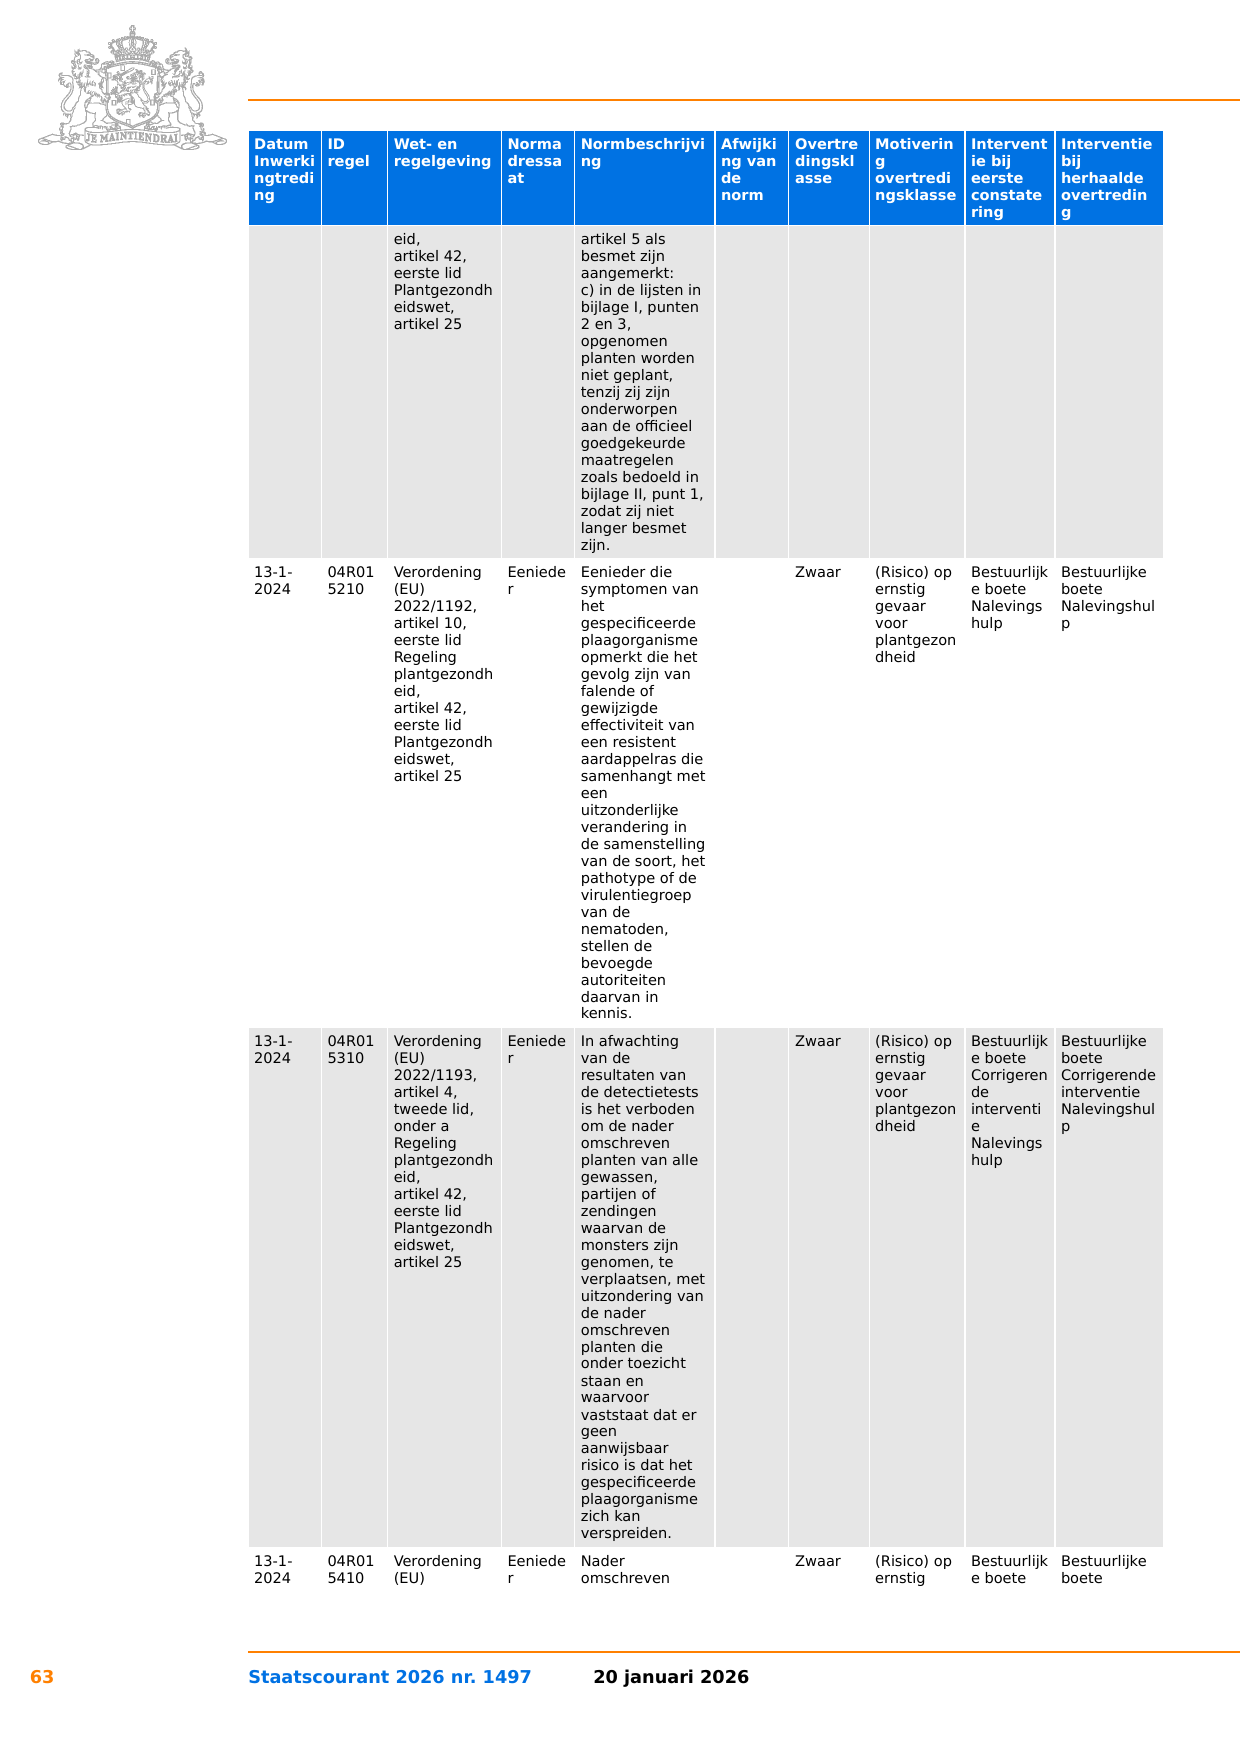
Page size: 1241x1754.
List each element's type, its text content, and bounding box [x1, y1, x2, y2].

table_cell Bestuurlijke boete [966, 1548, 1054, 1591]
table_cell 04R015310 [322, 1028, 387, 1547]
table_cell Eenieder [502, 1028, 574, 1547]
table_header Normbeschrijving [575, 131, 714, 225]
table_header ID regel [322, 131, 387, 225]
table_cell Eenieder [502, 559, 574, 1027]
picture [38, 25, 227, 150]
table_cell In afwachting van de resultaten van de detectietests is het verboden om de nader omschreven planten van alle gewassen, partijen of zendingen waarvan de monsters zijn genomen, te verplaatsen, met uitzondering van de nader omschreven planten die onder toezicht staan en waarvoor vaststaat dat er geen aanwijsbaar risico is dat het gespecificeerde plaagorganisme zich kan verspreiden. [575, 1028, 714, 1547]
table_header Wet- en regelgeving [388, 131, 501, 225]
table_cell Zwaar [789, 1028, 869, 1547]
table_cell [716, 559, 788, 1027]
table_cell Verordening (EU) 2022/1192, artikel 10, eerste lid Regeling plantgezondheid, artikel 42, eerste lid Plantgezondheidswet, artikel 25 [388, 559, 501, 1027]
table_cell eid, artikel 42, eerste lid Plantgezondheidswet, artikel 25 [388, 226, 501, 558]
table_cell 13-1-2024 [249, 559, 321, 1027]
table_header Datum Inwerkingtreding [249, 131, 321, 225]
table_cell (Risico) op ernstig gevaar voor plantgezondheid [870, 1028, 964, 1547]
table_cell Bestuurlijke boete Corrigerende interventie Nalevingshulp [1056, 1028, 1163, 1547]
table_cell [716, 1548, 788, 1591]
table_cell 13-1-2024 [249, 1548, 321, 1591]
table_cell [716, 1028, 788, 1547]
table_cell Zwaar [789, 559, 869, 1027]
table_cell artikel 5 als besmet zijn aangemerkt: c) in de lijsten in bijlage I, punten 2 en 3, opgenomen planten worden niet geplant, tenzij zij zijn onderworpen aan de officieel goedgekeurde maatregelen zoals bedoeld in bijlage II, punt 1, zodat zij niet langer besmet zijn. [575, 226, 714, 558]
table_cell [502, 226, 574, 558]
table_header Afwijking van de norm [716, 131, 788, 225]
table_cell Eenieder die symptomen van het gespecificeerde plaagorganisme opmerkt die het gevolg zijn van falende of gewijzigde effectiviteit van een resistent aardappelras die samenhangt met een uitzonderlijke verandering in de samenstelling van de soort, het pathotype of de virulentiegroep van de nematoden, stellen de bevoegde autoriteiten daarvan in kennis. [575, 559, 714, 1027]
table_cell Bestuurlijke boete Nalevingshulp [1056, 559, 1163, 1027]
table_header Interventie bij eerste constatering [966, 131, 1054, 225]
table_cell 04R015210 [322, 559, 387, 1027]
table_cell 04R015410 [322, 1548, 387, 1591]
table_cell [249, 226, 321, 558]
table_cell [870, 226, 964, 558]
table_cell Bestuurlijke boete Nalevingshulp [966, 559, 1054, 1027]
table_cell Verordening (EU) 2022/1193, artikel 4, tweede lid, onder a Regeling plantgezondheid, artikel 42, eerste lid Plantgezondheidswet, artikel 25 [388, 1028, 501, 1547]
table_cell Bestuurlijke boete Corrigerende interventie Nalevingshulp [966, 1028, 1054, 1547]
table_cell Zwaar [789, 1548, 869, 1591]
table_cell (Risico) op ernstig [870, 1548, 964, 1591]
table_cell Verordening (EU) [388, 1548, 501, 1591]
table_header Interventie bij herhaalde overtreding [1056, 131, 1163, 225]
table_cell (Risico) op ernstig gevaar voor plantgezondheid [870, 559, 964, 1027]
table_header Motivering overtredingsklasse [870, 131, 964, 225]
table_cell 13-1-2024 [249, 1028, 321, 1547]
table_cell Nader omschreven [575, 1548, 714, 1591]
table_cell [716, 226, 788, 558]
table_cell Bestuurlijke boete [1056, 1548, 1163, 1591]
table_cell [966, 226, 1054, 558]
table_cell [789, 226, 869, 558]
table_cell [1056, 226, 1163, 558]
table_header Normadressaat [502, 131, 574, 225]
table_cell [322, 226, 387, 558]
table_cell Eenieder [502, 1548, 574, 1591]
table_header Overtredingsklasse [789, 131, 869, 225]
